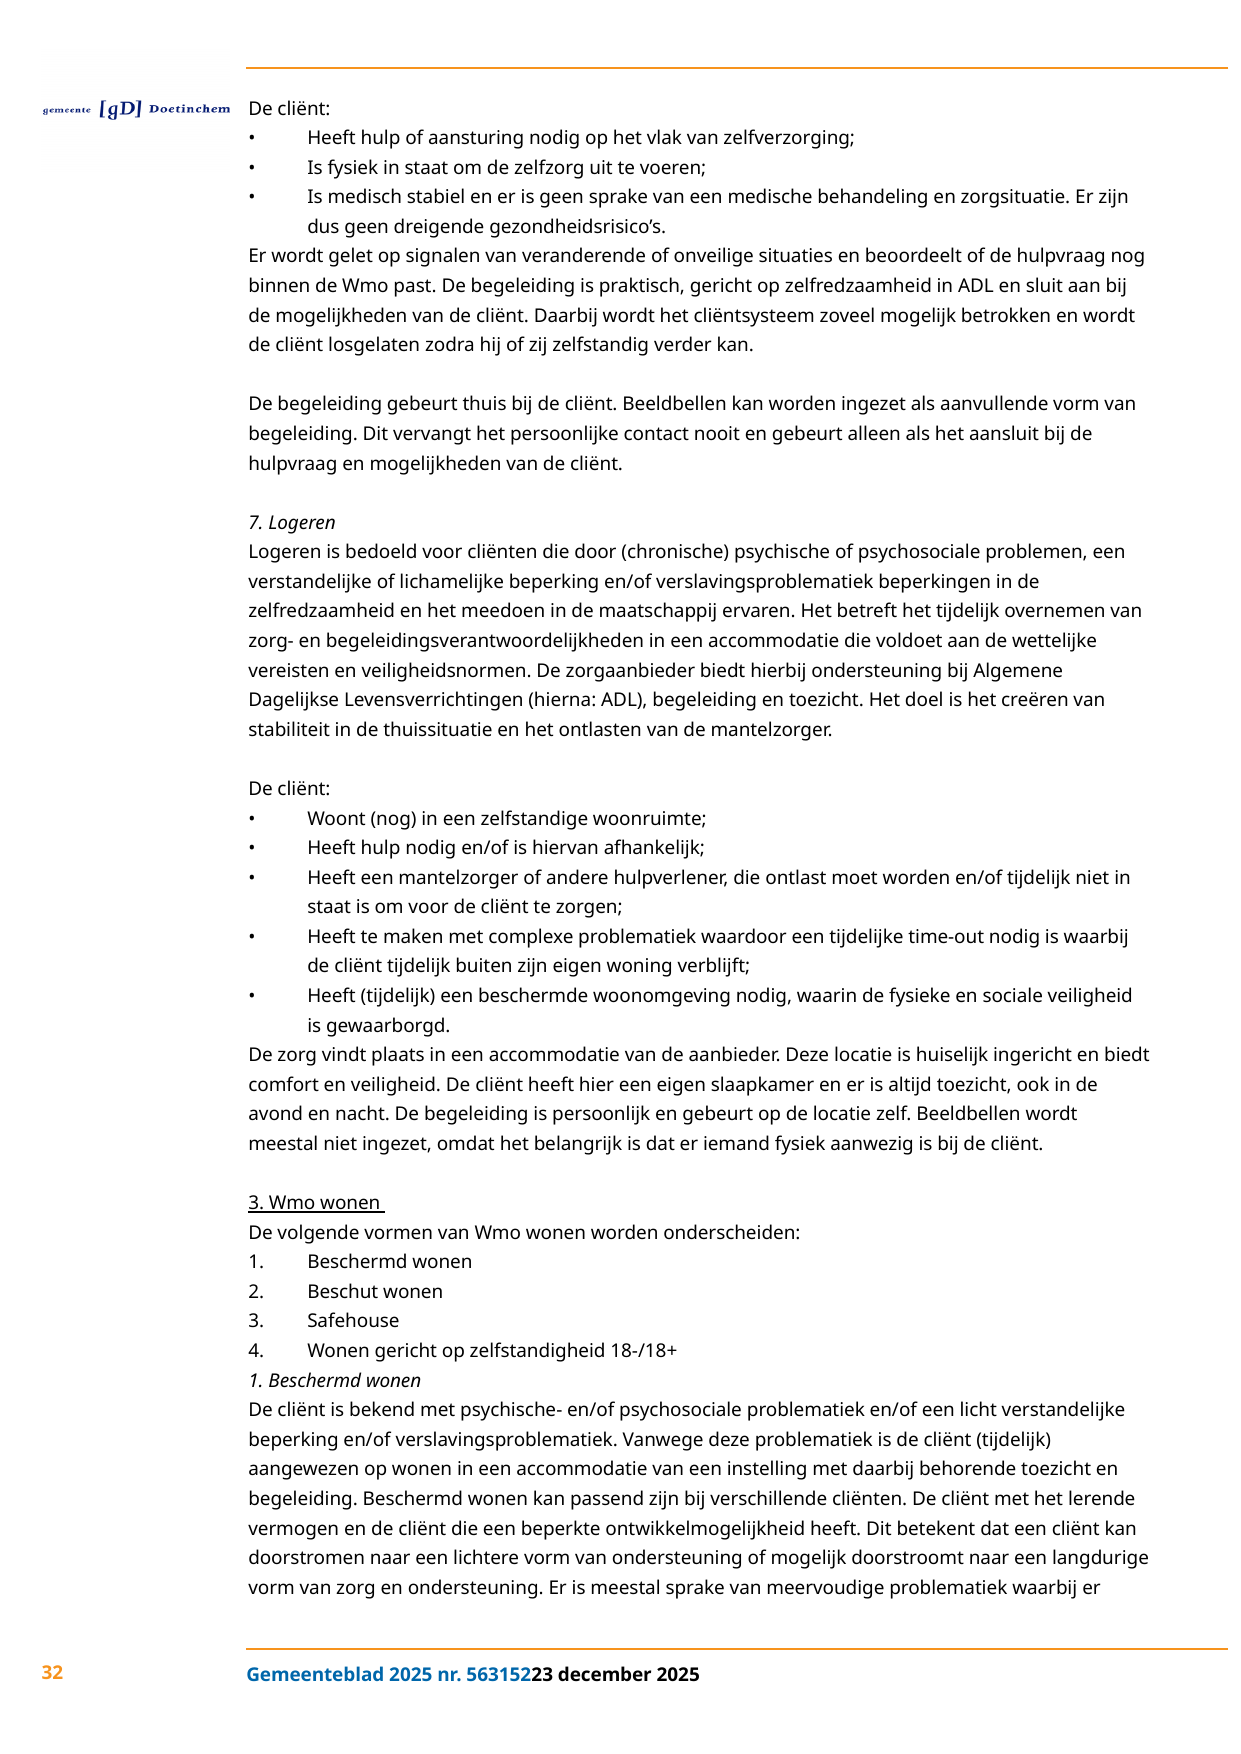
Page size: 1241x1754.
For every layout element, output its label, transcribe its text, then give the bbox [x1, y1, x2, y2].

picture [41, 47, 231, 172]
text De cliënt: [248, 95, 1152, 121]
list Woont (nog) in een zelfstandige woonruimte; [248, 805, 1152, 831]
text De cliënt is bekend met psychische- en/of psychosociale problematiek en/of een licht verstandelijke beperking en/of verslavingsproblematiek. Vanwege deze problematiek is de cliënt (tijdelijk) aangewezen op wonen in een accommodatie van een instelling met daarbij behorende toezicht en begeleiding. Beschermd wonen kan passend zijn bij verschillende cliënten. De cliënt met het lerende vermogen en de cliënt die een beperkte ontwikkelmogelijkheid heeft. Dit betekent dat een cliënt kan doorstromen naar een lichtere vorm van ondersteuning of mogelijk doorstroomt naar een langdurige vorm van zorg en ondersteuning. Er is meestal sprake van meervoudige problematiek waarbij er [248, 1396, 1152, 1600]
text 1. Beschermd wonen [248, 1367, 1152, 1393]
list Heeft een mantelzorger of andere hulpverlener, die ontlast moet worden en/of tijdelijk niet in staat is om voor de cliënt te zorgen; [248, 864, 1152, 919]
text 3. Wmo wonen [248, 1189, 1152, 1215]
list Safehouse [248, 1308, 1152, 1333]
list Is fysiek in staat om de zelfzorg uit te voeren; [248, 154, 1152, 180]
list Beschermd wonen [248, 1248, 1152, 1274]
text Logeren is bedoeld voor cliënten die door (chronische) psychische of psychosociale problemen, een verstandelijke of lichamelijke beperking en/of verslavingsproblematiek beperkingen in de zelfredzaamheid en het meedoen in de maatschappij ervaren. Het betreft het tijdelijk overnemen van zorg- en begeleidingsverantwoordelijkheden in een accommodatie die voldoet aan de wettelijke vereisten en veiligheidsnormen. De zorgaanbieder biedt hierbij ondersteuning bij Algemene Dagelijkse Levensverrichtingen (hierna: ADL), begeleiding en toezicht. Het doel is het creëren van stabiliteit in de thuissituatie en het ontlasten van de mantelzorger. [248, 538, 1152, 742]
text De cliënt: [248, 775, 1152, 801]
list Is medisch stabiel en er is geen sprake van een medische behandeling en zorgsituatie. Er zijn dus geen dreigende gezondheidsrisico’s. [248, 183, 1152, 239]
list Wonen gericht op zelfstandigheid 18-/18+ [248, 1337, 1152, 1363]
list Beschut wonen [248, 1278, 1152, 1304]
text De volgende vormen van Wmo wonen worden onderscheiden: [248, 1219, 1152, 1245]
text De zorg vindt plaats in een accommodatie van de aanbieder. Deze locatie is huiselijk ingericht en biedt comfort en veiligheid. De cliënt heeft hier een eigen slaapkamer en er is altijd toezicht, ook in de avond en nacht. De begeleiding is persoonlijk en gebeurt op de locatie zelf. Beeldbellen wordt meestal niet ingezet, omdat het belangrijk is dat er iemand fysiek aanwezig is bij de cliënt. [248, 1041, 1152, 1156]
text Er wordt gelet op signalen van veranderende of onveilige situaties en beoordeelt of de hulpvraag nog binnen de Wmo past. De begeleiding is praktisch, gericht op zelfredzaamheid in ADL en sluit aan bij de mogelijkheden van de cliënt. Daarbij wordt het cliëntsysteem zoveel mogelijk betrokken en wordt de cliënt losgelaten zodra hij of zij zelfstandig verder kan. [248, 243, 1152, 357]
text De begeleiding gebeurt thuis bij de cliënt. Beeldbellen kan worden ingezet als aanvullende vorm van begeleiding. Dit vervangt het persoonlijke contact nooit en gebeurt alleen als het aansluit bij de hulpvraag en mogelijkheden van de cliënt. [248, 391, 1152, 476]
list Heeft hulp of aansturing nodig op het vlak van zelfverzorging; [248, 124, 1152, 150]
text 7. Logeren [248, 509, 1152, 535]
list Heeft (tijdelijk) een beschermde woonomgeving nodig, waarin de fysieke en sociale veiligheid is gewaarborgd. [248, 982, 1152, 1038]
list Heeft te maken met complexe problematiek waardoor een tijdelijke time-out nodig is waarbij de cliënt tijdelijk buiten zijn eigen woning verblijft; [248, 923, 1152, 978]
list Heeft hulp nodig en/of is hiervan afhankelijk; [248, 834, 1152, 860]
